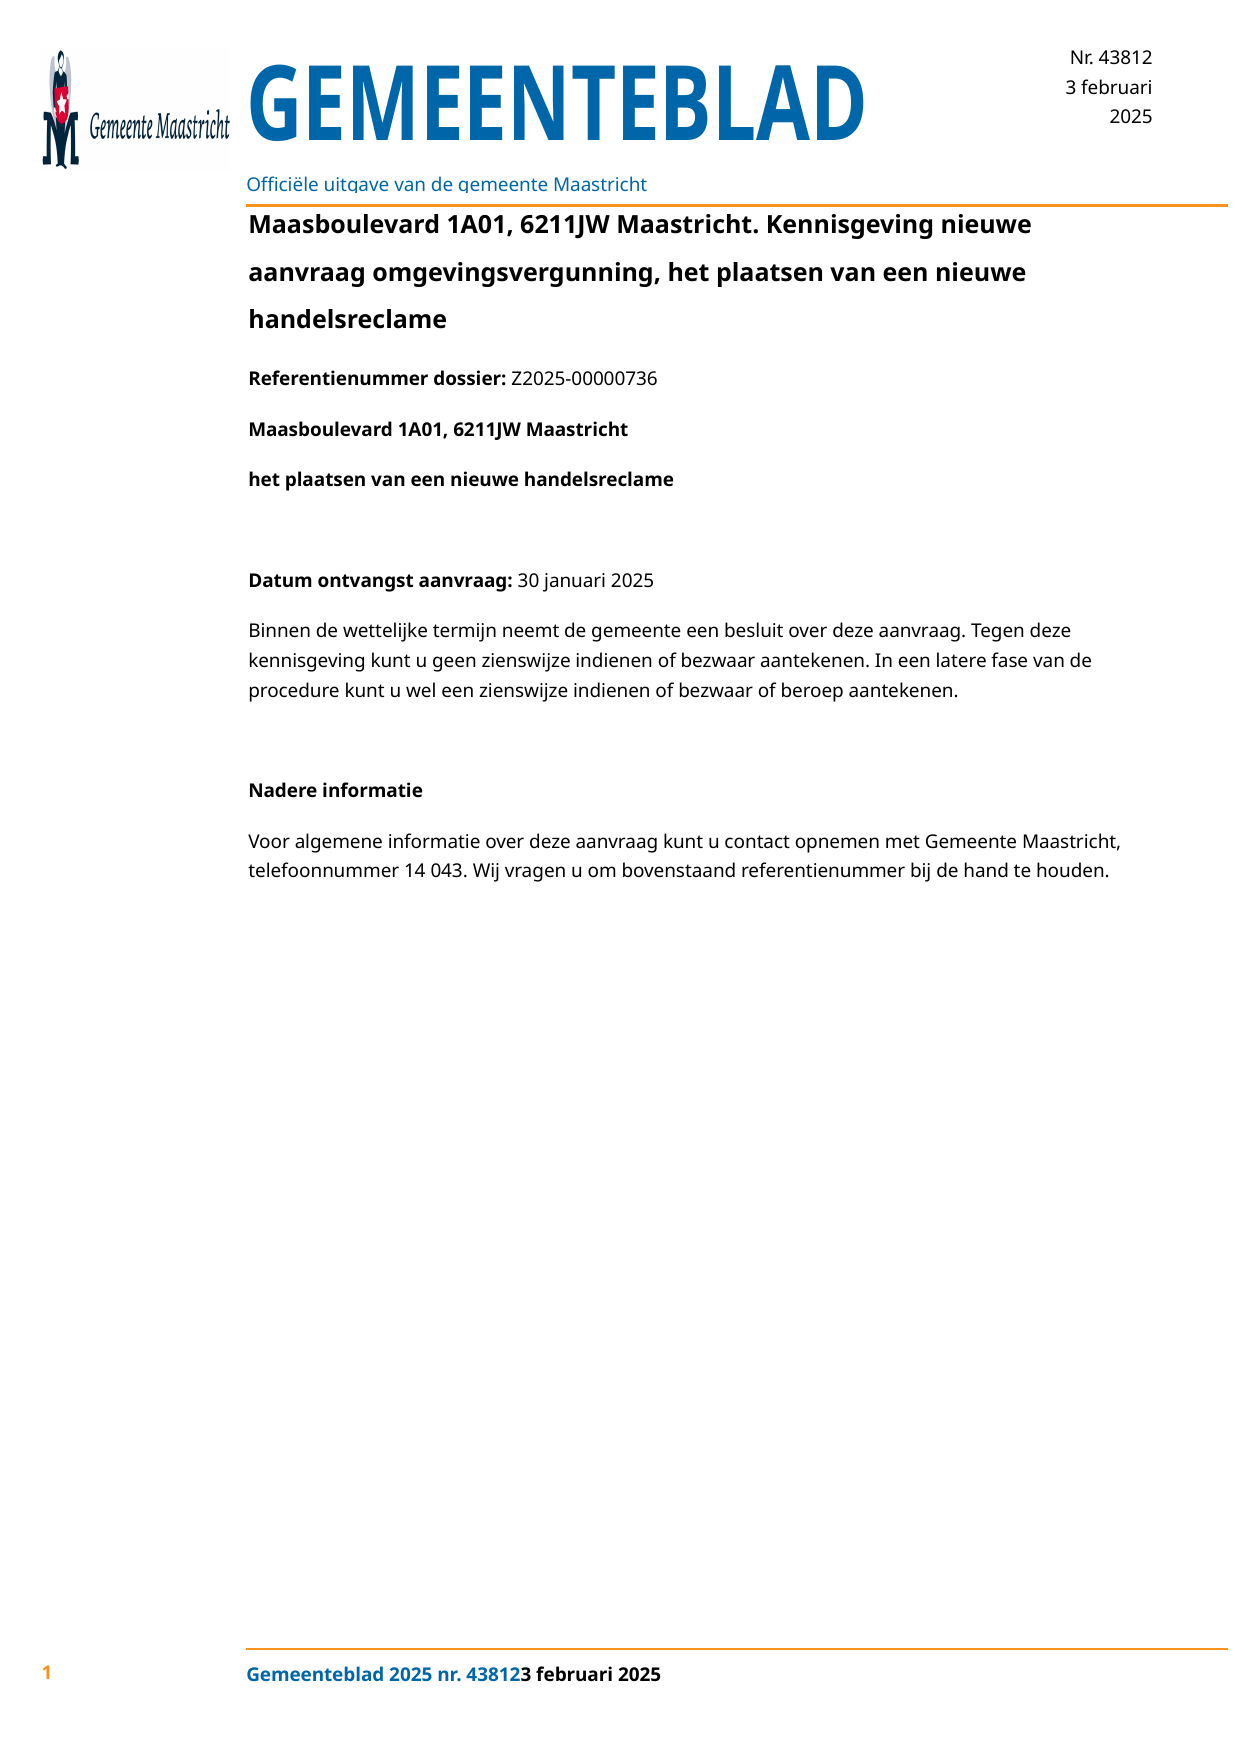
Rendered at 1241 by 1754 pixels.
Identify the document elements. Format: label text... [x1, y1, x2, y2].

text Voor algemene informatie over deze aanvraag kunt u contact opnemen met Gemeente Maastricht, telefoonnummer 14 043. Wij vragen u om bovenstaand referentienummer bij de hand te houden. [248, 828, 1152, 883]
text Maasboulevard 1A01, 6211JW Maastricht. Kennisgeving nieuwe aanvraag omgevingsvergunning, het plaatsen van een nieuwe handelsreclame [248, 207, 1152, 336]
picture [41, 47, 231, 172]
text Nadere informatie [248, 778, 1152, 803]
text het plaatsen van een nieuwe handelsreclame [248, 466, 1152, 492]
text Binnen de wettelijke termijn neemt de gemeente een besluit over deze aanvraag. Tegen deze kennisgeving kunt u geen zienswijze indienen of bezwaar aantekenen. In een latere fase van de procedure kunt u wel een zienswijze indienen of bezwaar of beroep aantekenen. [248, 618, 1152, 702]
text Maasboulevard 1A01, 6211JW Maastricht [248, 416, 1152, 442]
text Datum ontvangst aanvraag: 30 januari 2025 [248, 567, 1152, 593]
text Referentienummer dossier: Z2025-00000736 [248, 366, 1152, 391]
